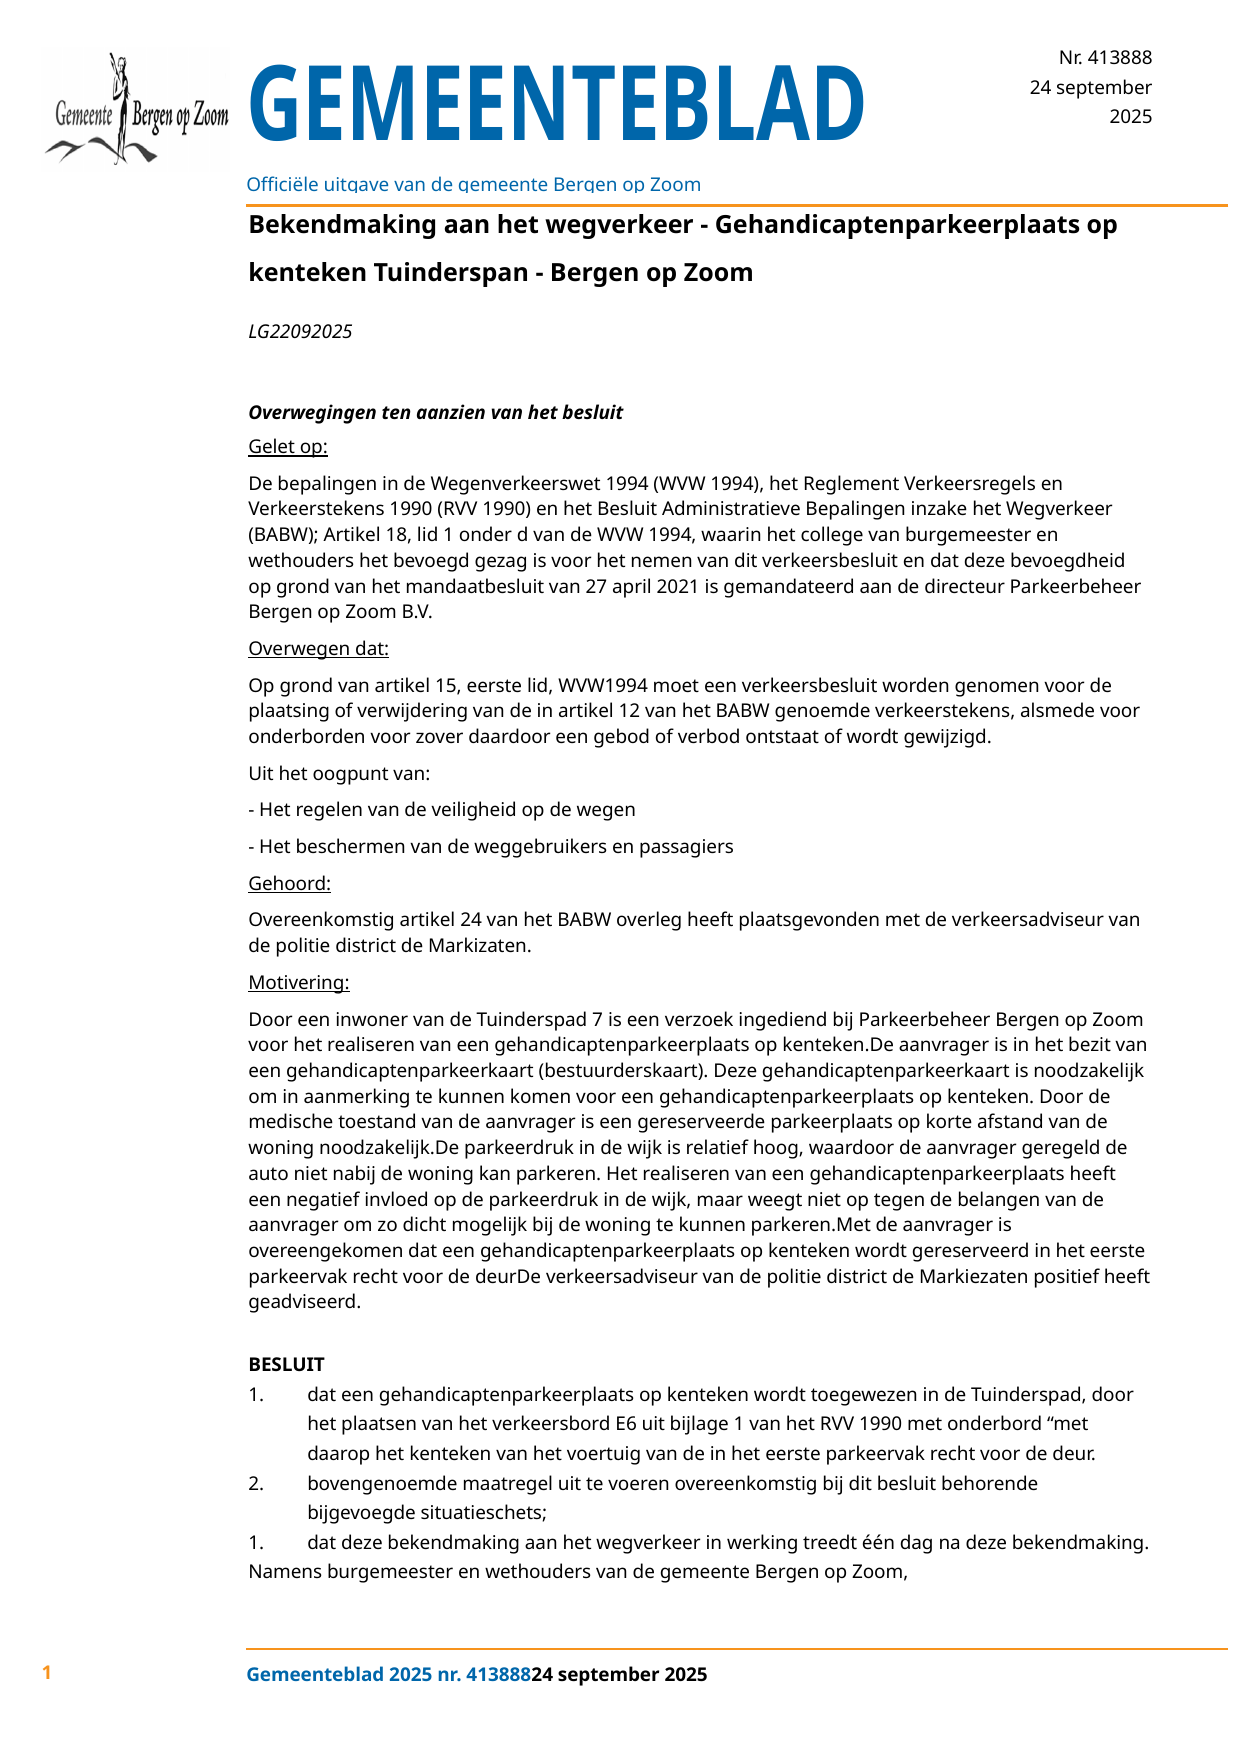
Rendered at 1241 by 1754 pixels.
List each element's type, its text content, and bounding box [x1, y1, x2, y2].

text Door een inwoner van de Tuinderspad 7 is een verzoek ingediend bij Parkeerbeheer Bergen op Zoom voor het realiseren van een gehandicaptenparkeerplaats op kenteken.De aanvrager is in het bezit van een gehandicaptenparkeerkaart (bestuurderskaart). Deze gehandicaptenparkeerkaart is noodzakelijk om in aanmerking te kunnen komen voor een gehandicaptenparkeerplaats op kenteken. Door de medische toestand van de aanvrager is een gereserveerde parkeerplaats op korte afstand van de woning noodzakelijk.De parkeerdruk in de wijk is relatief hoog, waardoor de aanvrager geregeld de auto niet nabij de woning kan parkeren. Het realiseren van een gehandicaptenparkeerplaats heeft een negatief invloed op de parkeerdruk in de wijk, maar weegt niet op tegen de belangen van de aanvrager om zo dicht mogelijk bij de woning te kunnen parkeren.Met de aanvrager is overeengekomen dat een gehandicaptenparkeerplaats op kenteken wordt gereserveerd in het eerste parkeervak recht voor de deurDe verkeersadviseur van de politie district de Markiezaten positief heeft geadviseerd. [248, 1006, 1152, 1314]
text Uit het oogpunt van: [248, 760, 1152, 786]
text - Het regelen van de veiligheid op de wegen [248, 797, 1152, 822]
list dat een gehandicaptenparkeerplaats op kenteken wordt toegewezen in de Tuinderspad, door het plaatsen van het verkeersbord E6 uit bijlage 1 van het RVV 1990 met onderbord “met daarop het kenteken van het voertuig van de in het eerste parkeervak recht voor de deur. [248, 1381, 1152, 1466]
text Motivering: [248, 969, 1152, 995]
text Bekendmaking aan het wegverkeer - Gehandicaptenparkeerplaats op kenteken Tuinderspan - Bergen op Zoom [248, 207, 1152, 288]
picture [41, 47, 231, 172]
text Op grond van artikel 15, eerste lid, WVW1994 moet een verkeersbesluit worden genomen voor de plaatsing of verwijdering van de in artikel 12 van het BABW genoemde verkeerstekens, alsmede voor onderborden voor zover daardoor een gebod of verbod ontstaat of wordt gewijzigd. [248, 672, 1152, 749]
text Gehoord: [248, 870, 1152, 896]
text - Het beschermen van de weggebruikers en passagiers [248, 833, 1152, 859]
text Overwegen dat: [248, 635, 1152, 661]
text De bepalingen in de Wegenverkeerswet 1994 (WVW 1994), het Reglement Verkeersregels en Verkeerstekens 1990 (RVV 1990) en het Besluit Administratieve Bepalingen inzake het Wegverkeer (BABW); Artikel 18, lid 1 onder d van de WVW 1994, waarin het college van burgemeester en wethouders het bevoegd gezag is voor het nemen van dit verkeersbesluit en dat deze bevoegdheid op grond van het mandaatbesluit van 27 april 2021 is gemandateerd aan de directeur Parkeerbeheer Bergen op Zoom B.V. [248, 470, 1152, 624]
text Overwegingen ten aanzien van het besluit [248, 399, 1152, 425]
list bovengenoemde maatregel uit te voeren overeenkomstig bij dit besluit behorende bijgevoegde situatieschets; [248, 1470, 1152, 1525]
text Gelet op: [248, 433, 1152, 459]
text Overeenkomstig artikel 24 van het BABW overleg heeft plaatsgevonden met de verkeersadviseur van de politie district de Markizaten. [248, 907, 1152, 958]
list dat deze bekendmaking aan het wegverkeer in werking treedt één dag na deze bekendmaking. [248, 1529, 1152, 1555]
text LG22092025 [248, 318, 1152, 344]
text Namens burgemeester en wethouders van de gemeente Bergen op Zoom, [248, 1558, 1152, 1584]
text BESLUIT [248, 1351, 1152, 1377]
